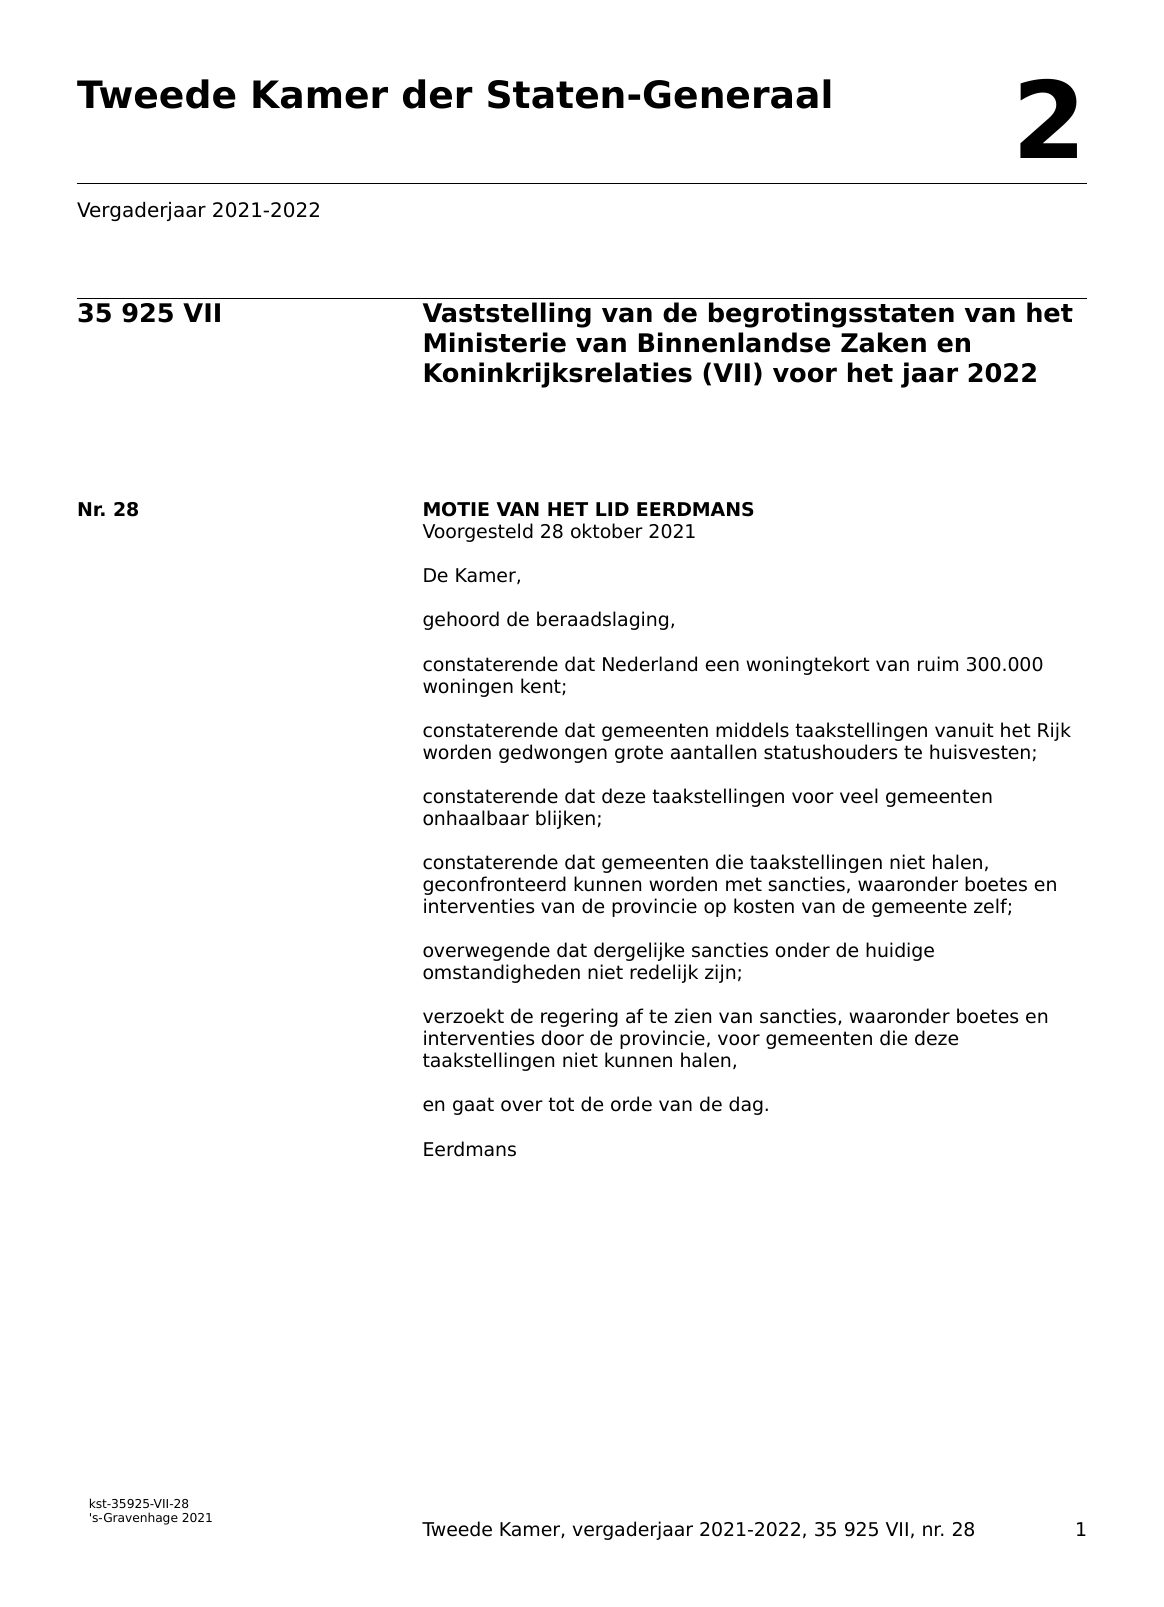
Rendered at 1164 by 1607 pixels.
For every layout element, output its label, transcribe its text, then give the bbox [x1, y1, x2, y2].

table_header Tweede Kamer der Staten-Generaal [77, 59, 886, 183]
text constaterende dat Nederland een woningtekort van ruim 300.000 woningen kent; [422, 653, 1087, 697]
subtitle Nr. 28 MOTIE VAN HET LID EERDMANS [77, 499, 1087, 521]
text constaterende dat gemeenten die taakstellingen niet halen, geconfronteerd kunnen worden met sancties, waaronder boetes en interventies van de provincie op kosten van de gemeente zelf; [422, 852, 1087, 918]
text en gaat over tot de orde van de dag. [422, 1094, 1087, 1116]
text verzoekt de regering af te zien van sancties, waaronder boetes en interventies door de provincie, voor gemeenten die deze taakstellingen niet kunnen halen, [422, 1006, 1087, 1072]
table_header 2 [886, 59, 1087, 183]
text constaterende dat gemeenten middels taakstellingen vanuit het Rijk worden gedwongen grote aantallen statushouders te huisvesten; [422, 720, 1087, 764]
table_cell Vergaderjaar 2021-2022 [77, 184, 1087, 298]
text De Kamer, [422, 565, 1087, 587]
text Voorgesteld 28 oktober 2021 [422, 521, 1087, 543]
text overwegende dat dergelijke sancties onder de huidige omstandigheden niet redelijk zijn; [422, 940, 1087, 984]
text gehoord de beraadslaging, [422, 609, 1087, 631]
text kst-35925-VII-28 [88, 1497, 323, 1511]
text constaterende dat deze taakstellingen voor veel gemeenten onhaalbaar blijken; [422, 786, 1087, 830]
text Eerdmans [422, 1138, 1087, 1161]
text 's-Gravenhage 2021 [88, 1511, 323, 1525]
subtitle 35 925 VII Vaststelling van de begrotingsstaten van het Ministerie van Binnenlandse Zaken en Koninkrijksrelaties (VII) voor het jaar 2022 [77, 299, 1087, 388]
